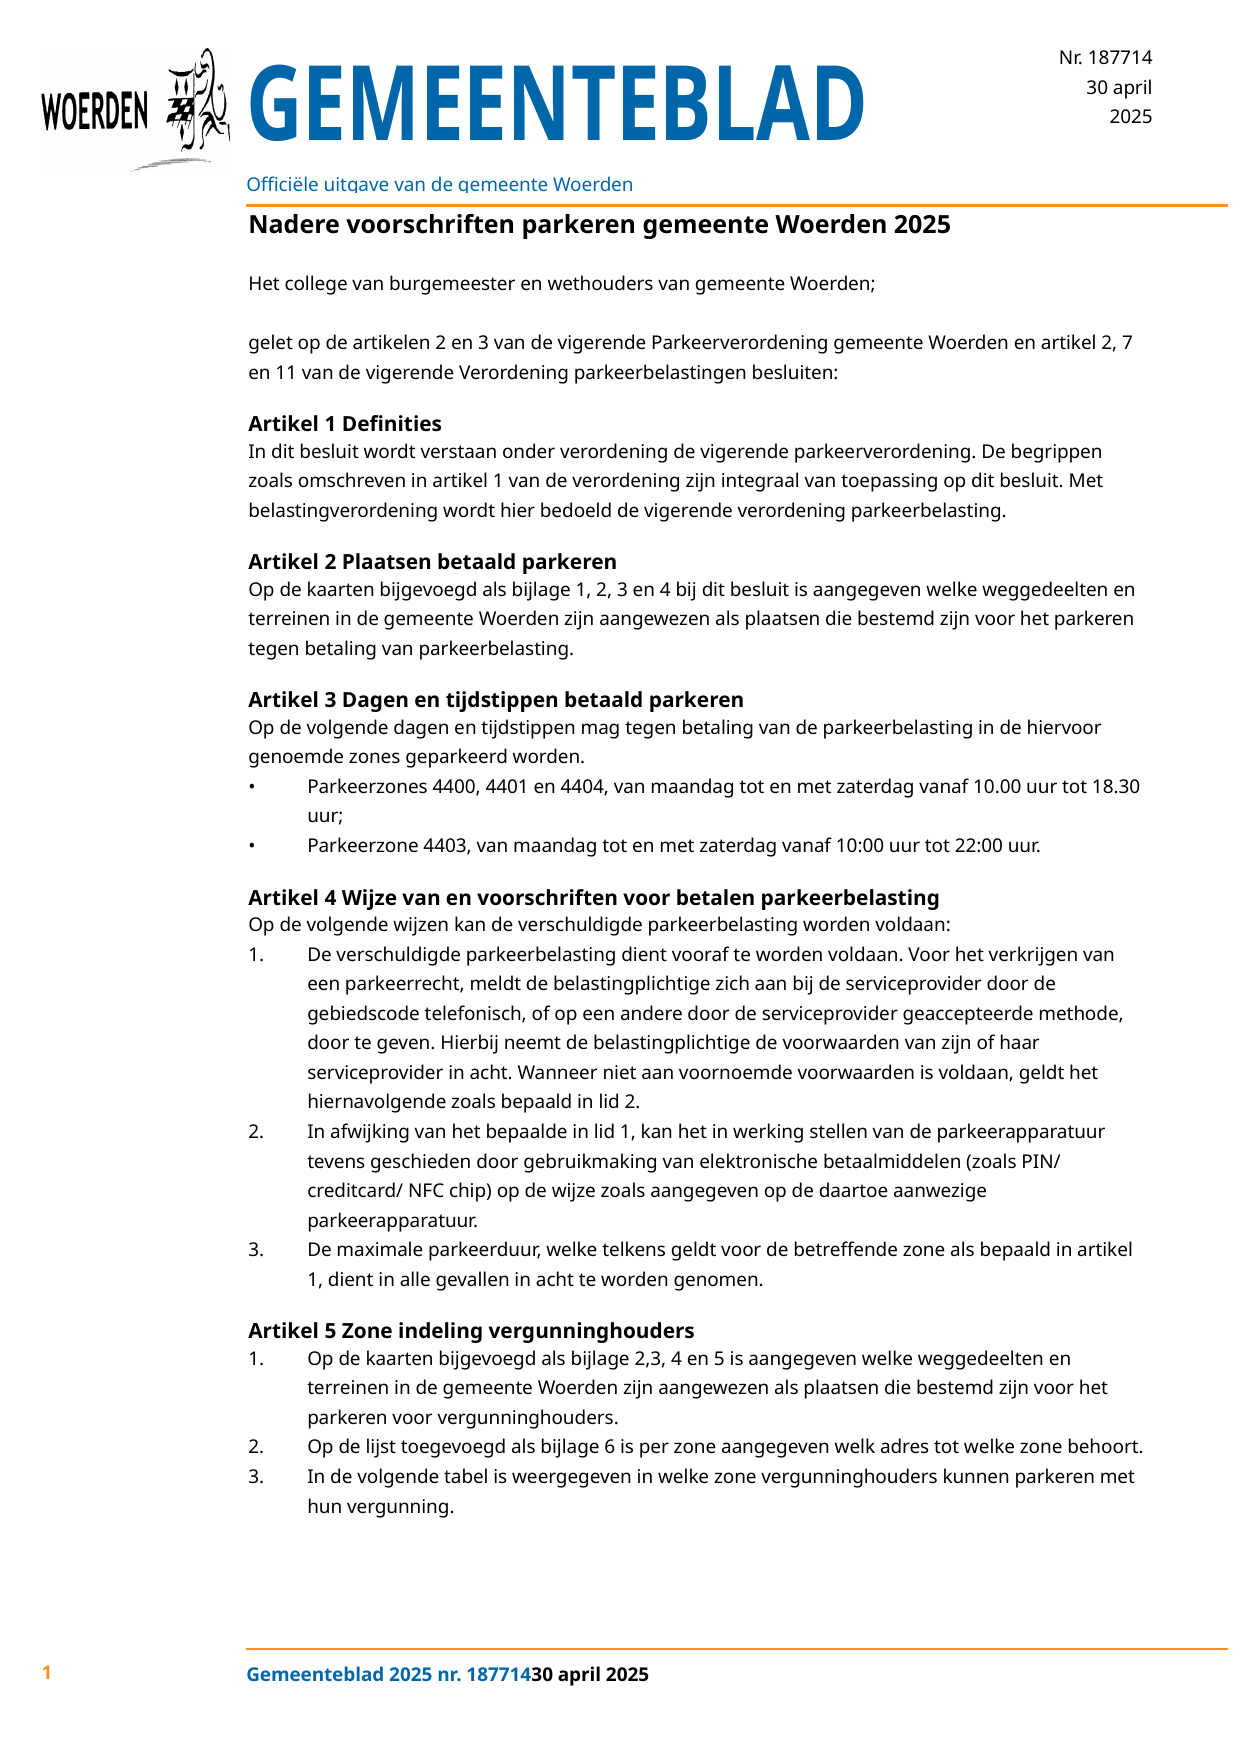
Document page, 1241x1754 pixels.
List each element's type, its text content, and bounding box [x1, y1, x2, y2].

text Artikel 2 Plaatsen betaald parkeren [248, 547, 1152, 576]
text Artikel 3 Dagen en tijdstippen betaald parkeren [248, 686, 1152, 714]
text Op de kaarten bijgevoegd als bijlage 1, 2, 3 en 4 bij dit besluit is aangegeven welke weggedeelten en terreinen in de gemeente Woerden zijn aangewezen als plaatsen die bestemd zijn voor het parkeren tegen betaling van parkeerbelasting. [248, 576, 1152, 661]
list Parkeerzones 4400, 4401 en 4404, van maandag tot en met zaterdag vanaf 10.00 uur tot 18.30 uur; [248, 773, 1152, 828]
list Op de kaarten bijgevoegd als bijlage 2,3, 4 en 5 is aangegeven welke weggedeelten en terreinen in de gemeente Woerden zijn aangewezen als plaatsen die bestemd zijn voor het parkeren voor vergunninghouders. [248, 1345, 1152, 1430]
text gelet op de artikelen 2 en 3 van de vigerende Parkeerverordening gemeente Woerden en artikel 2, 7 en 11 van de vigerende Verordening parkeerbelastingen besluiten: [248, 329, 1152, 385]
text Artikel 4 Wijze van en voorschriften voor betalen parkeerbelasting [248, 883, 1152, 911]
text In dit besluit wordt verstaan onder verordening de vigerende parkeerverordening. De begrippen zoals omschreven in artikel 1 van de verordening zijn integraal van toepassing op dit besluit. Met belastingverordening wordt hier bedoeld de vigerende verordening parkeerbelasting. [248, 438, 1152, 523]
list In de volgende tabel is weergegeven in welke zone vergunninghouders kunnen parkeren met hun vergunning. [248, 1463, 1152, 1519]
text Nadere voorschriften parkeren gemeente Woerden 2025 [248, 207, 1152, 241]
text Artikel 5 Zone indeling vergunninghouders [248, 1317, 1152, 1345]
list In afwijking van het bepaalde in lid 1, kan het in werking stellen van de parkeerapparatuur tevens geschieden door gebruikmaking van elektronische betaalmiddelen (zoals PIN/ creditcard/ NFC chip) op de wijze zoals aangegeven op de daartoe aanwezige parkeerapparatuur. [248, 1118, 1152, 1233]
text Artikel 1 Definities [248, 409, 1152, 438]
list Parkeerzone 4403, van maandag tot en met zaterdag vanaf 10:00 uur tot 22:00 uur. [248, 832, 1152, 858]
list De maximale parkeerduur, welke telkens geldt voor de betreffende zone als bepaald in artikel 1, dient in alle gevallen in acht te worden genomen. [248, 1237, 1152, 1292]
text Op de volgende wijzen kan de verschuldigde parkeerbelasting worden voldaan: [248, 911, 1152, 937]
text Het college van burgemeester en wethouders van gemeente Woerden; [248, 270, 1152, 296]
text Op de volgende dagen en tijdstippen mag tegen betaling van de parkeerbelasting in de hiervoor genoemde zones geparkeerd worden. [248, 714, 1152, 769]
list De verschuldigde parkeerbelasting dient vooraf te worden voldaan. Voor het verkrijgen van een parkeerrecht, meldt de belastingplichtige zich aan bij de serviceprovider door de gebiedscode telefonisch, of op een andere door de serviceprovider geaccepteerde methode, door te geven. Hierbij neemt de belastingplichtige de voorwaarden van zijn of haar serviceprovider in acht. Wanneer niet aan voornoemde voorwaarden is voldaan, geldt het hiernavolgende zoals bepaald in lid 2. [248, 941, 1152, 1114]
picture [41, 47, 231, 172]
list Op de lijst toegevoegd als bijlage 6 is per zone aangegeven welk adres tot welke zone behoort. [248, 1434, 1152, 1459]
